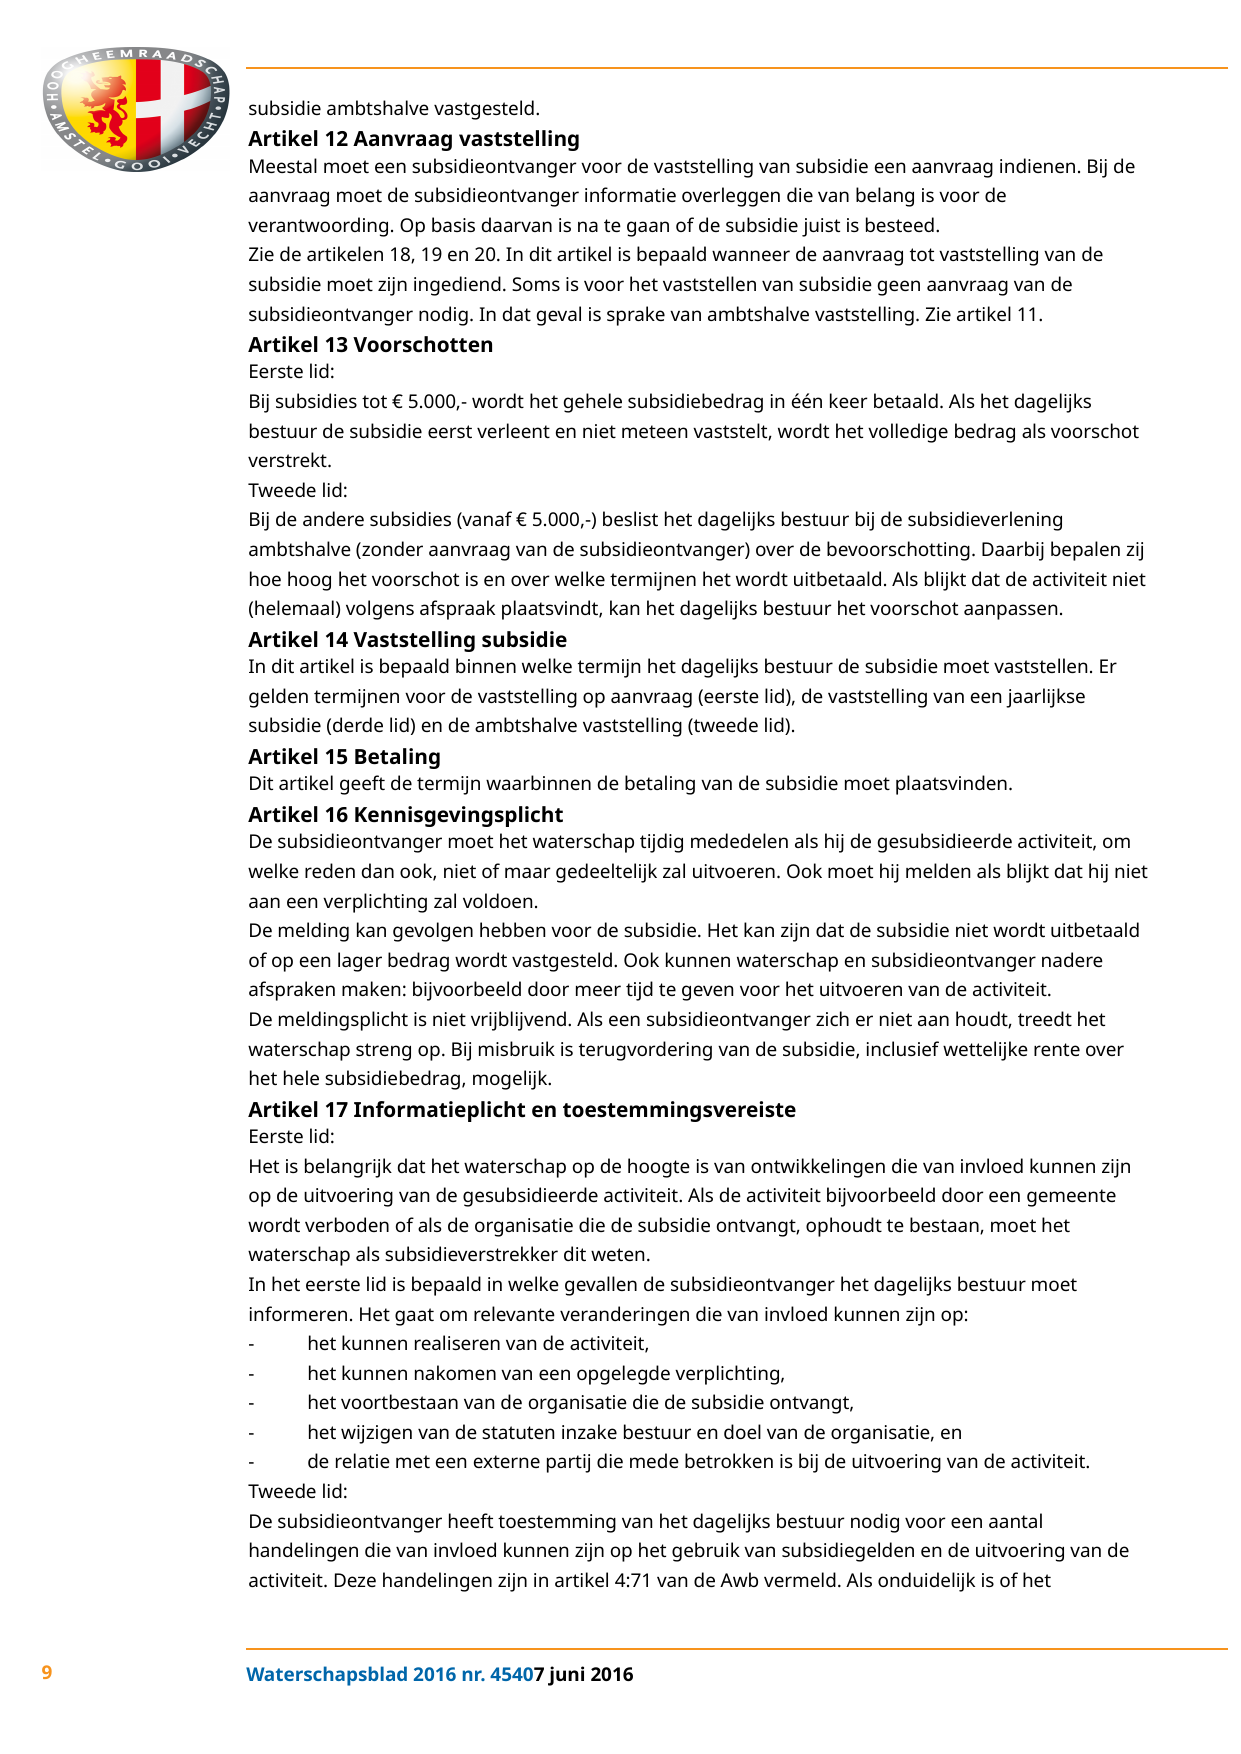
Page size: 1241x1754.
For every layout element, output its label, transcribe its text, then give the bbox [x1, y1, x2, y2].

text Tweede lid: [248, 477, 1152, 503]
text Eerste lid: [248, 359, 1152, 384]
text Dit artikel geeft de termijn waarbinnen de betaling van de subsidie moet plaatsvinden. [248, 771, 1152, 796]
text Artikel 13 Voorschotten [248, 330, 1152, 359]
text Artikel 14 Vaststelling subsidie [248, 625, 1152, 653]
text Het is belangrijk dat het waterschap op de hoogte is van ontwikkelingen die van invloed kunnen zijn op de uitvoering van de gesubsidieerde activiteit. Als de activiteit bijvoorbeeld door een gemeente wordt verboden of als de organisatie die de subsidie ontvangt, ophoudt te bestaan, moet het waterschap als subsidieverstrekker dit weten. [248, 1153, 1152, 1267]
text Bij de andere subsidies (vanaf € 5.000,-) beslist het dagelijks bestuur bij de subsidieverlening ambtshalve (zonder aanvraag van de subsidieontvanger) over de bevoorschotting. Daarbij bepalen zij hoe hoog het voorschot is en over welke termijnen het wordt uitbetaald. Als blijkt dat de activiteit niet (helemaal) volgens afspraak plaatsvindt, kan het dagelijks bestuur het voorschot aanpassen. [248, 507, 1152, 621]
list het voortbestaan van de organisatie die de subsidie ontvangt, [248, 1389, 1152, 1415]
text Zie de artikelen 18, 19 en 20. In dit artikel is bepaald wanneer de aanvraag tot vaststelling van de subsidie moet zijn ingediend. Soms is voor het vaststellen van subsidie geen aanvraag van de subsidieontvanger nodig. In dat geval is sprake van ambtshalve vaststelling. Zie artikel 11. [248, 242, 1152, 326]
picture [41, 47, 231, 172]
text Bij subsidies tot € 5.000,- wordt het gehele subsidiebedrag in één keer betaald. Als het dagelijks bestuur de subsidie eerst verleent en niet meteen vaststelt, wordt het volledige bedrag als voorschot verstrekt. [248, 388, 1152, 473]
text Tweede lid: [248, 1478, 1152, 1504]
list het kunnen realiseren van de activiteit, [248, 1330, 1152, 1356]
text In dit artikel is bepaald binnen welke termijn het dagelijks bestuur de subsidie moet vaststellen. Er gelden termijnen voor de vaststelling op aanvraag (eerste lid), de vaststelling van een jaarlijkse subsidie (derde lid) en de ambtshalve vaststelling (tweede lid). [248, 653, 1152, 738]
list het kunnen nakomen van een opgelegde verplichting, [248, 1360, 1152, 1386]
text Artikel 12 Aanvraag vaststelling [248, 124, 1152, 153]
text Artikel 17 Informatieplicht en toestemmingsvereiste [248, 1095, 1152, 1123]
text De meldingsplicht is niet vrijblijvend. Als een subsidieontvanger zich er niet aan houdt, treedt het waterschap streng op. Bij misbruik is terugvordering van de subsidie, inclusief wettelijke rente over het hele subsidiebedrag, mogelijk. [248, 1006, 1152, 1091]
text In het eerste lid is bepaald in welke gevallen de subsidieontvanger het dagelijks bestuur moet informeren. Het gaat om relevante veranderingen die van invloed kunnen zijn op: [248, 1271, 1152, 1327]
text Artikel 16 Kennisgevingsplicht [248, 800, 1152, 829]
text Eerste lid: [248, 1123, 1152, 1149]
text subsidie ambtshalve vastgesteld. [248, 95, 1152, 121]
text Meestal moet een subsidieontvanger voor de vaststelling van subsidie een aanvraag indienen. Bij de aanvraag moet de subsidieontvanger informatie overleggen die van belang is voor de verantwoording. Op basis daarvan is na te gaan of de subsidie juist is besteed. [248, 153, 1152, 238]
text Artikel 15 Betaling [248, 742, 1152, 771]
list de relatie met een externe partij die mede betrokken is bij de uitvoering van de activiteit. [248, 1449, 1152, 1474]
text De subsidieontvanger moet het waterschap tijdig mededelen als hij de gesubsidieerde activiteit, om welke reden dan ook, niet of maar gedeeltelijk zal uitvoeren. Ook moet hij melden als blijkt dat hij niet aan een verplichting zal voldoen. [248, 829, 1152, 913]
list het wijzigen van de statuten inzake bestuur en doel van de organisatie, en [248, 1419, 1152, 1445]
text De subsidieontvanger heeft toestemming van het dagelijks bestuur nodig voor een aantal handelingen die van invloed kunnen zijn op het gebruik van subsidiegelden en de uitvoering van de activiteit. Deze handelingen zijn in artikel 4:71 van de Awb vermeld. Als onduidelijk is of het [248, 1508, 1152, 1593]
text De melding kan gevolgen hebben voor de subsidie. Het kan zijn dat de subsidie niet wordt uitbetaald of op een lager bedrag wordt vastgesteld. Ook kunnen waterschap en subsidieontvanger nadere afspraken maken: bijvoorbeeld door meer tijd te geven voor het uitvoeren van de activiteit. [248, 917, 1152, 1002]
